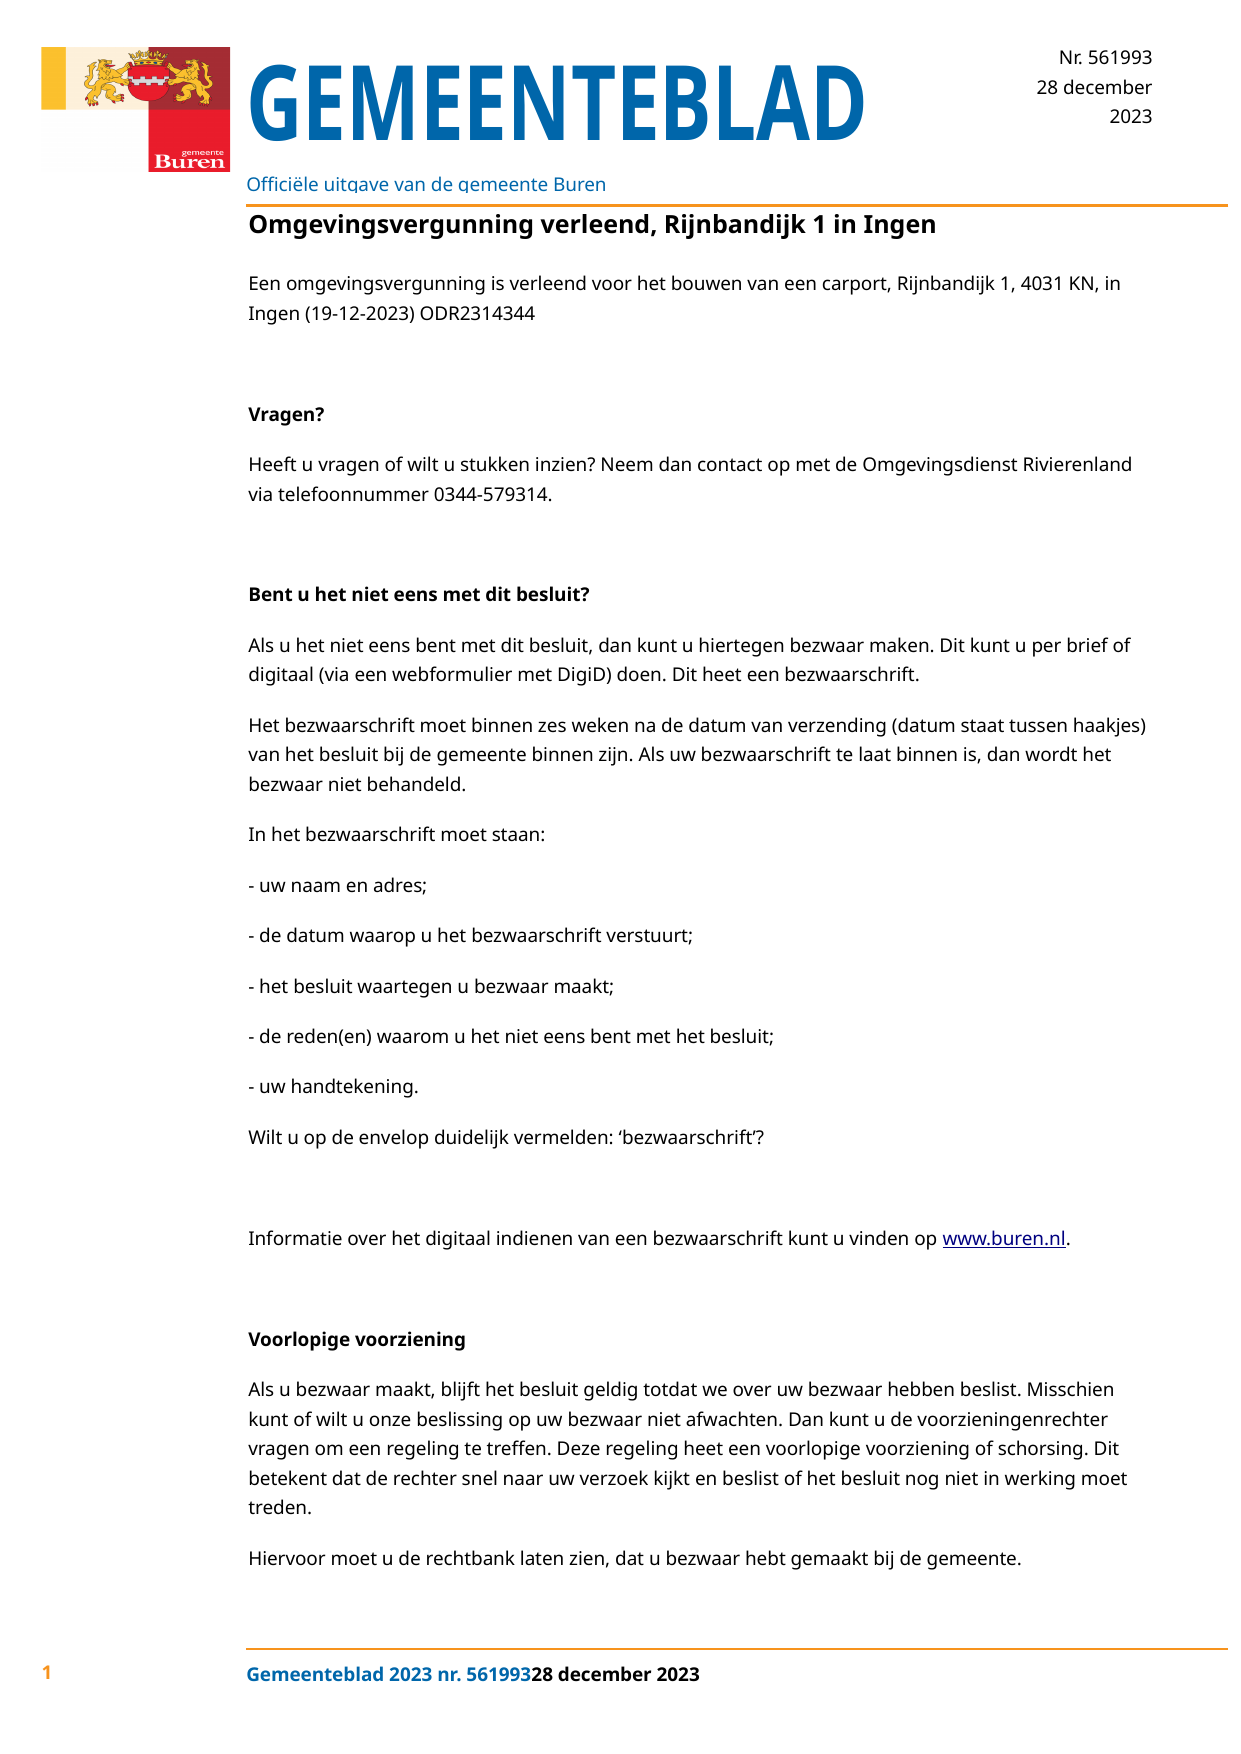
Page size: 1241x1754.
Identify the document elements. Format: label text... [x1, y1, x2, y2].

text - het besluit waartegen u bezwaar maakt; [248, 973, 1152, 998]
text Een omgevingsvergunning is verleend voor het bouwen van een carport, Rijnbandijk 1, 4031 KN, in Ingen (19-12-2023) ODR2314344 [248, 270, 1152, 326]
text Het bezwaarschrift moet binnen zes weken na de datum van verzending (datum staat tussen haakjes) van het besluit bij de gemeente binnen zijn. Als uw bezwaarschrift te laat binnen is, dan wordt het bezwaar niet behandeld. [248, 712, 1152, 797]
text Omgevingsvergunning verleend, Rijnbandijk 1 in Ingen [248, 207, 1152, 241]
text - de datum waarop u het bezwaarschrift verstuurt; [248, 922, 1152, 948]
text - de reden(en) waarom u het niet eens bent met het besluit; [248, 1023, 1152, 1049]
text Heeft u vragen of wilt u stukken inzien? Neem dan contact op met de Omgevingsdienst Rivierenland via telefoonnummer 0344-579314. [248, 451, 1152, 506]
text In het bezwaarschrift moet staan: [248, 822, 1152, 847]
text - uw naam en adres; [248, 872, 1152, 898]
text Informatie over het digitaal indienen van een bezwaarschrift kunt u vinden op www.buren.nl. [248, 1225, 1152, 1251]
text - uw handtekening. [248, 1074, 1152, 1099]
text Bent u het niet eens met dit besluit? [248, 582, 1152, 607]
text Wilt u op de envelop duidelijk vermelden: ‘bezwaarschrift’? [248, 1124, 1152, 1150]
text Vragen? [248, 401, 1152, 426]
text Als u bezwaar maakt, blijft het besluit geldig totdat we over uw bezwaar hebben beslist. Misschien kunt of wilt u onze beslissing op uw bezwaar niet afwachten. Dan kunt u de voorzieningenrechter vragen om een regeling te treffen. Deze regeling heet een voorlopige voorziening of schorsing. Dit betekent dat de rechter snel naar uw verzoek kijkt en beslist of het besluit nog niet in werking moet treden. [248, 1376, 1152, 1520]
picture [41, 47, 231, 172]
text Voorlopige voorziening [248, 1326, 1152, 1351]
text Hiervoor moet u de rechtbank laten zien, dat u bezwaar hebt gemaakt bij de gemeente. [248, 1545, 1152, 1571]
text Als u het niet eens bent met dit besluit, dan kunt u hiertegen bezwaar maken. Dit kunt u per brief of digitaal (via een webformulier met DigiD) doen. Dit heet een bezwaarschrift. [248, 632, 1152, 687]
